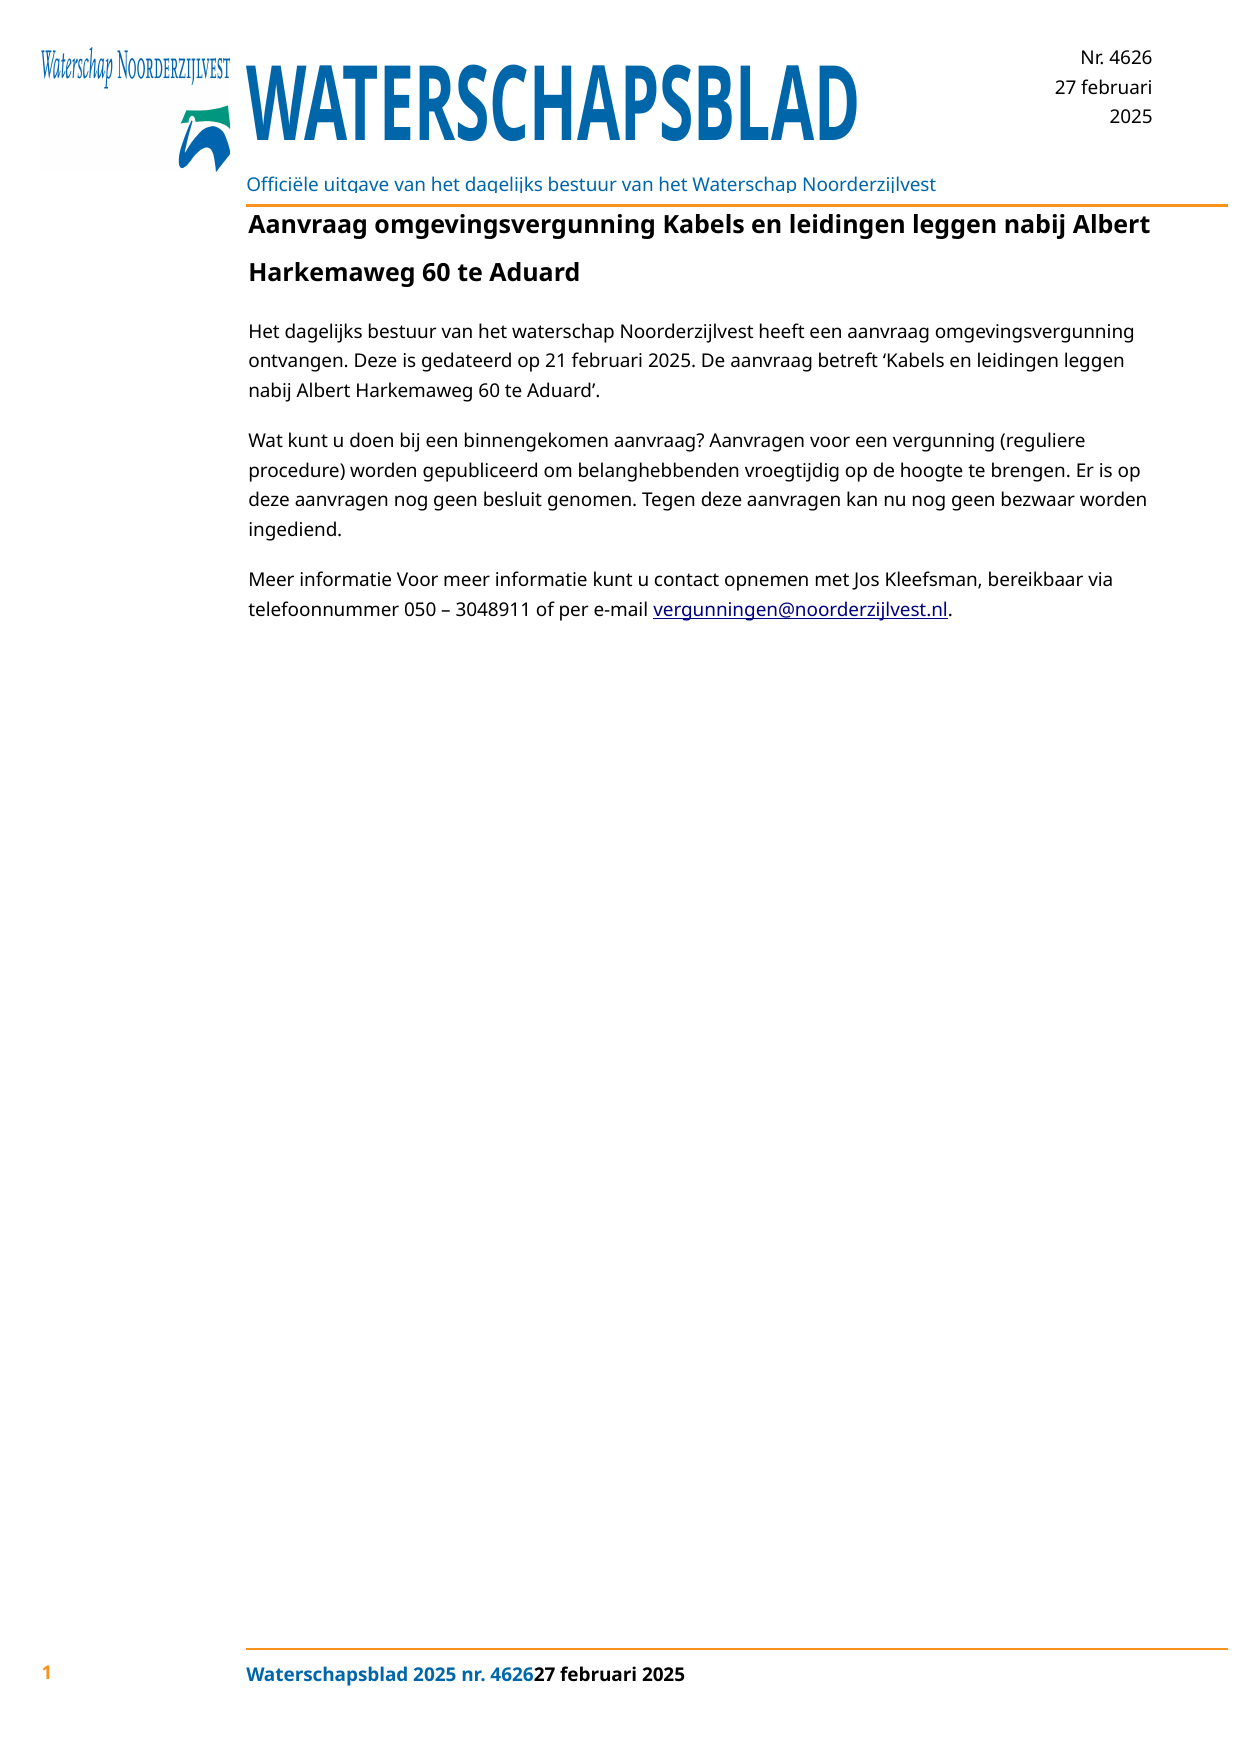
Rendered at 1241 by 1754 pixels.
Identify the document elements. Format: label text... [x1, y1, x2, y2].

text Aanvraag omgevingsvergunning Kabels en leidingen leggen nabij Albert Harkemaweg 60 te Aduard [248, 207, 1152, 288]
text Het dagelijks bestuur van het waterschap Noorderzijlvest heeft een aanvraag omgevingsvergunning ontvangen. Deze is gedateerd op 21 februari 2025. De aanvraag betreft ‘Kabels en leidingen leggen nabij Albert Harkemaweg 60 te Aduard’. [248, 318, 1152, 403]
text Meer informatie Voor meer informatie kunt u contact opnemen met Jos Kleefsman, bereikbaar via telefoonnummer 050 – 3048911 of per e-mail vergunningen@noorderzijlvest.nl. [248, 567, 1152, 622]
text Wat kunt u doen bij een binnengekomen aanvraag? Aanvragen voor een vergunning (reguliere procedure) worden gepubliceerd om belanghebbenden vroegtijdig op de hoogte te brengen. Er is op deze aanvragen nog geen besluit genomen. Tegen deze aanvragen kan nu nog geen bezwaar worden ingediend. [248, 427, 1152, 542]
picture [41, 47, 231, 172]
